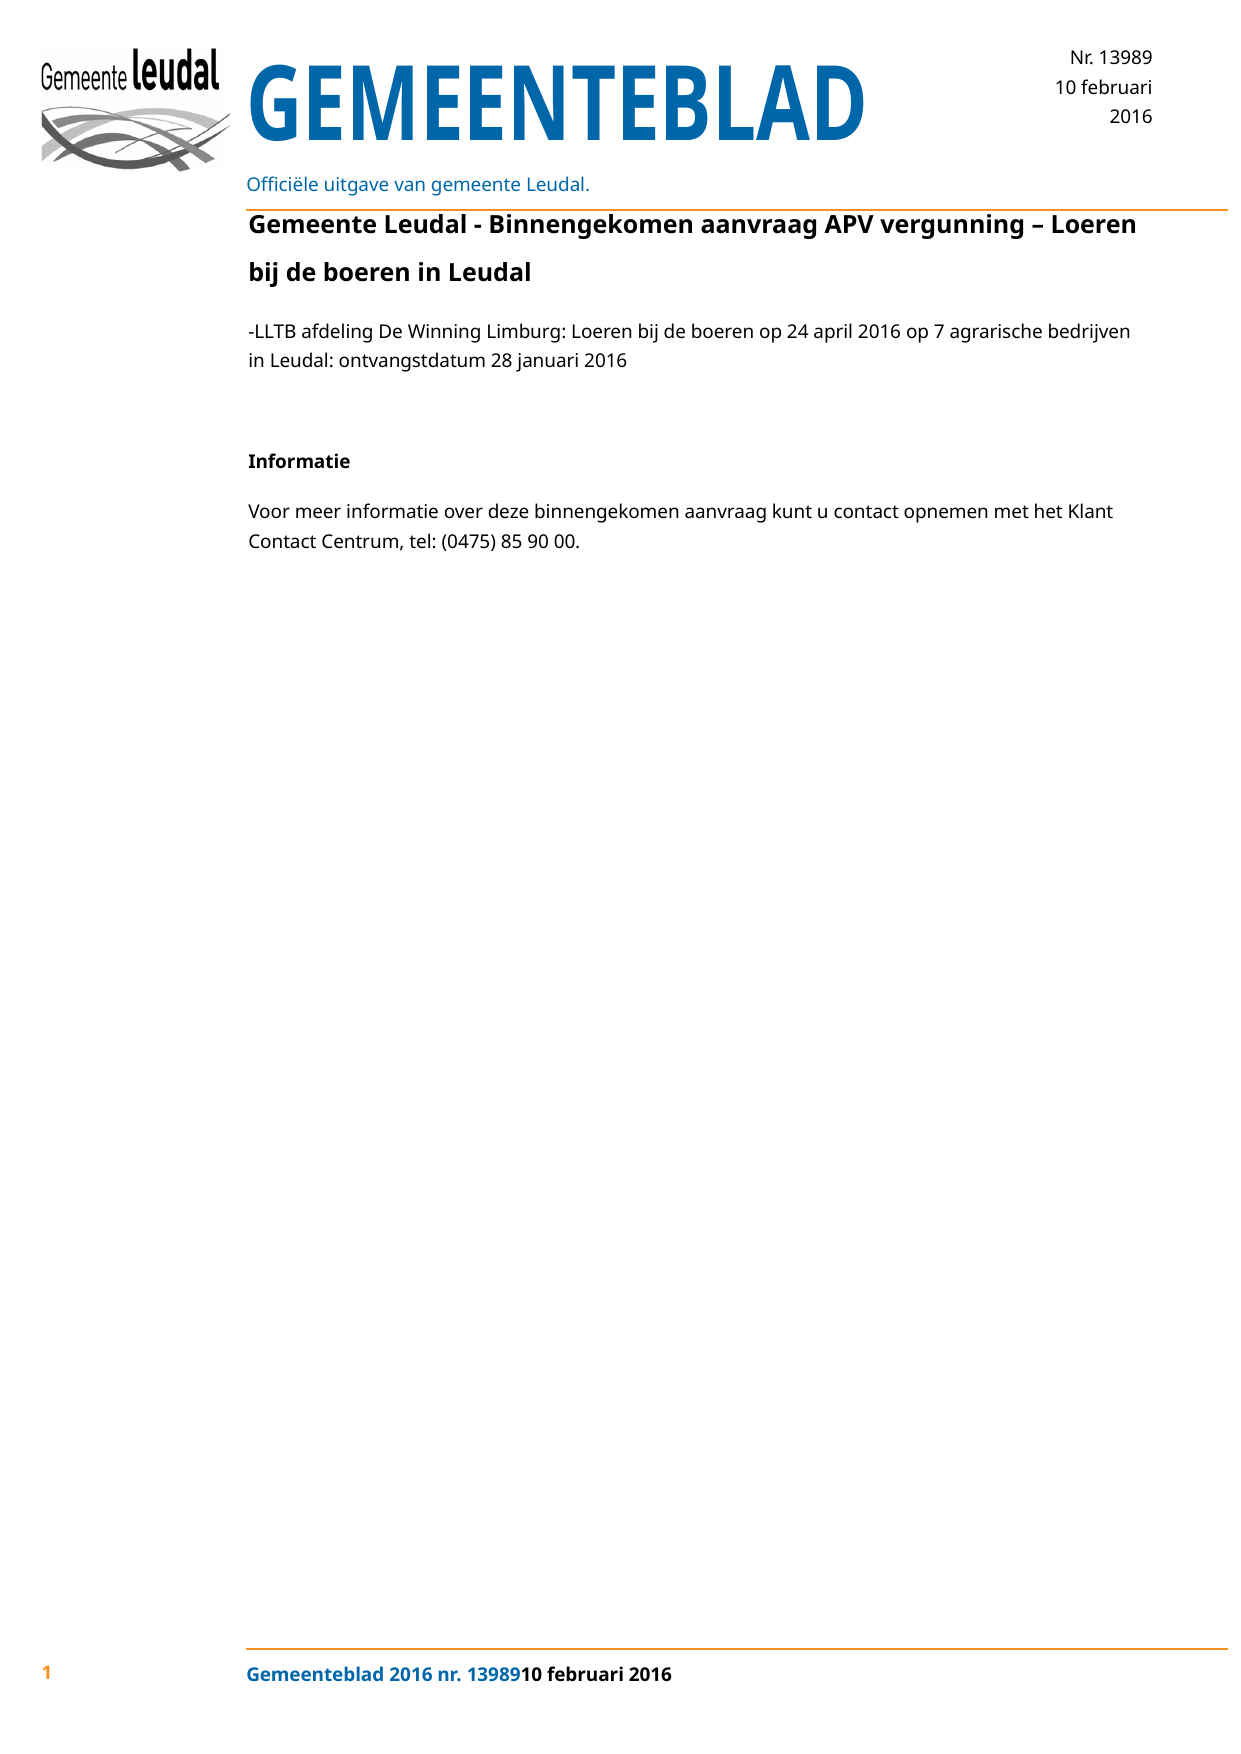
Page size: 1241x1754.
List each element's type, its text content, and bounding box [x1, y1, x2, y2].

text Informatie [248, 448, 1152, 474]
picture [41, 47, 231, 172]
text -LLTB afdeling De Winning Limburg: Loeren bij de boeren op 24 april 2016 op 7 agrarische bedrijven in Leudal: ontvangstdatum 28 januari 2016 [248, 318, 1152, 373]
text Gemeente Leudal - Binnengekomen aanvraag APV vergunning – Loeren bij de boeren in Leudal [248, 211, 1152, 288]
text Voor meer informatie over deze binnengekomen aanvraag kunt u contact opnemen met het Klant Contact Centrum, tel: (0475) 85 90 00. [248, 499, 1152, 554]
